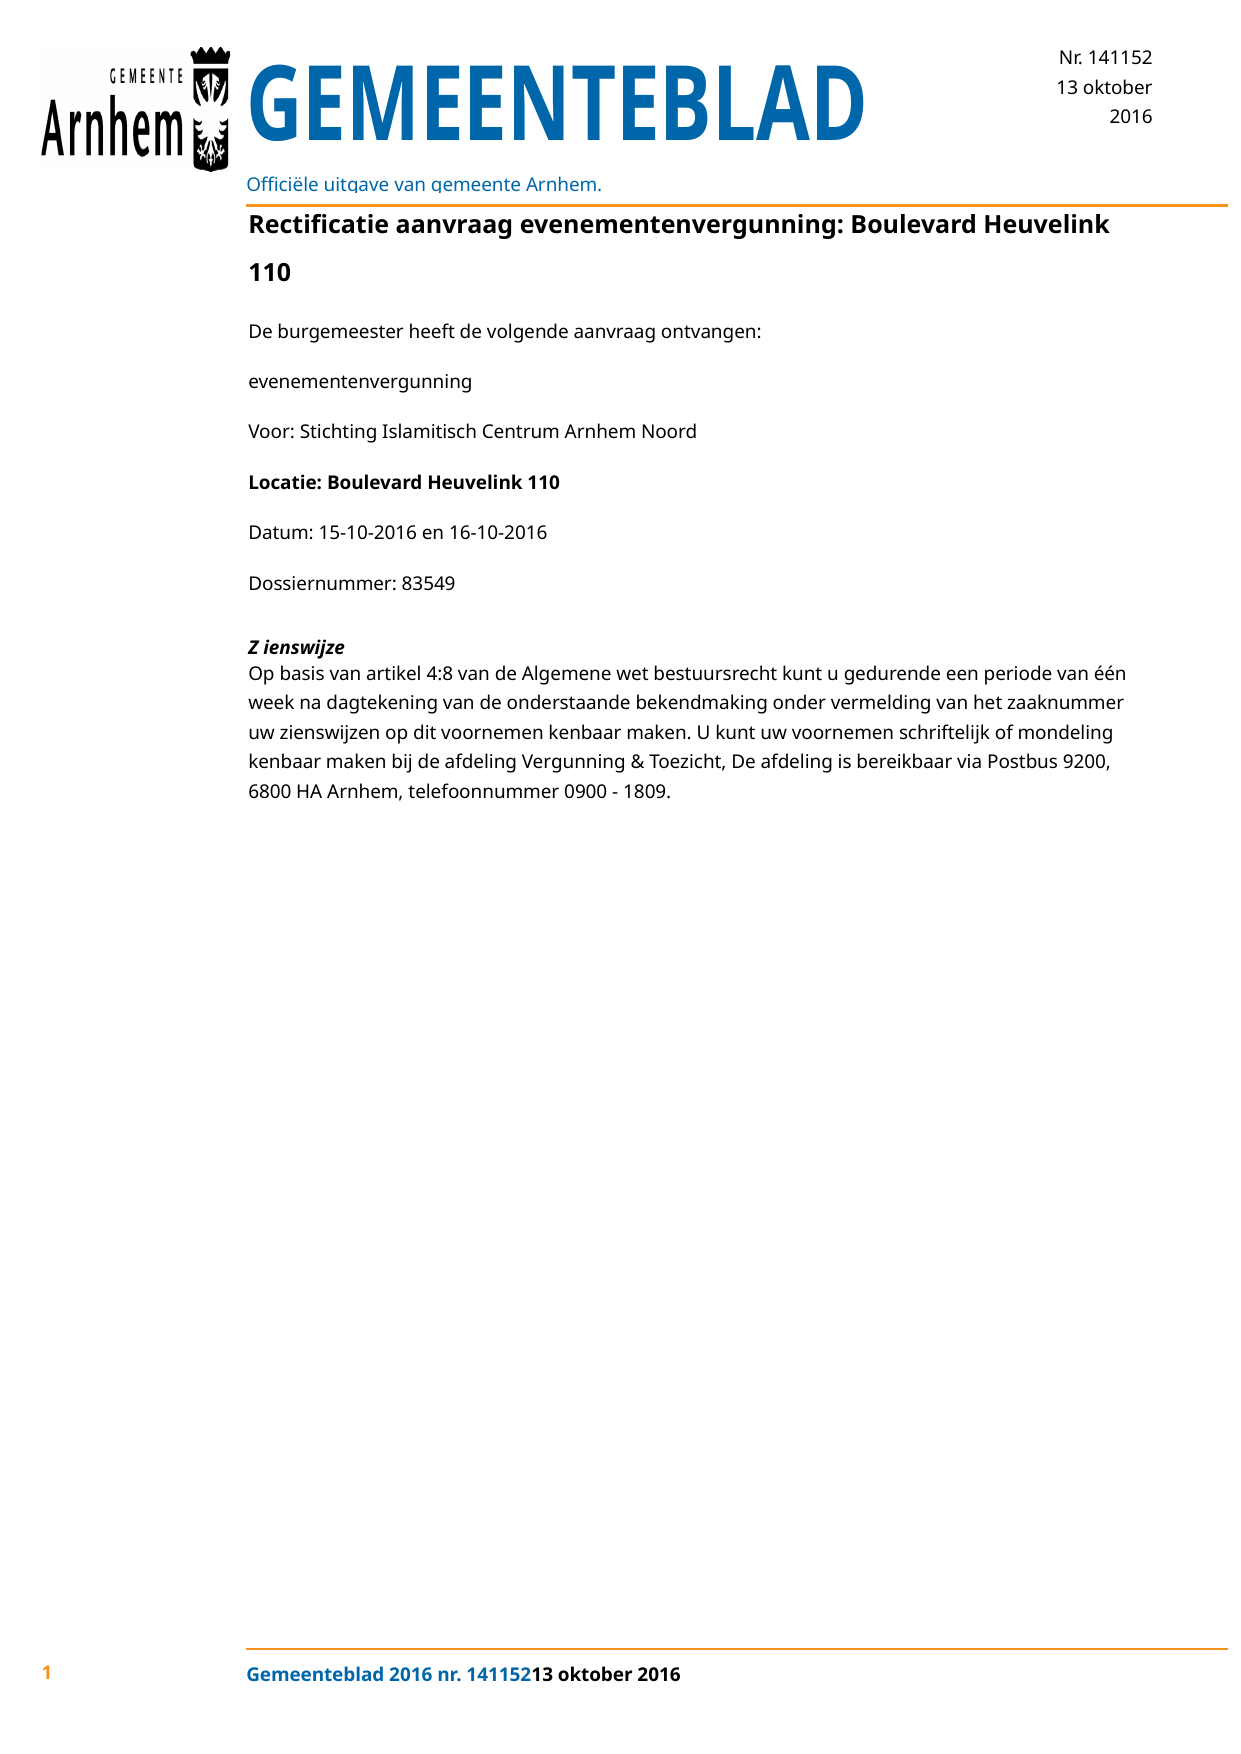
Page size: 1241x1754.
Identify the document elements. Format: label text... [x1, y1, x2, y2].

picture [41, 47, 231, 172]
text evenementenvergunning [248, 368, 1152, 394]
text Voor: Stichting Islamitisch Centrum Arnhem Noord [248, 419, 1152, 444]
text Z ienswijze [248, 634, 1152, 660]
text De burgemeester heeft de volgende aanvraag ontvangen: [248, 318, 1152, 344]
text Op basis van artikel 4:8 van de Algemene wet bestuursrecht kunt u gedurende een periode van één week na dagtekening van de onderstaande bekendmaking onder vermelding van het zaaknummer uw zienswijzen op dit voornemen kenbaar maken. U kunt uw voornemen schriftelijk of mondeling kenbaar maken bij de afdeling Vergunning & Toezicht, De afdeling is bereikbaar via Postbus 9200, 6800 HA Arnhem, telefoonnummer 0900 - 1809. [248, 660, 1152, 804]
text Dossiernummer: 83549 [248, 570, 1152, 596]
text Datum: 15-10-2016 en 16-10-2016 [248, 519, 1152, 545]
text Rectificatie aanvraag evenementenvergunning: Boulevard Heuvelink 110 [248, 207, 1152, 288]
text Locatie: Boulevard Heuvelink 110 [248, 469, 1152, 495]
